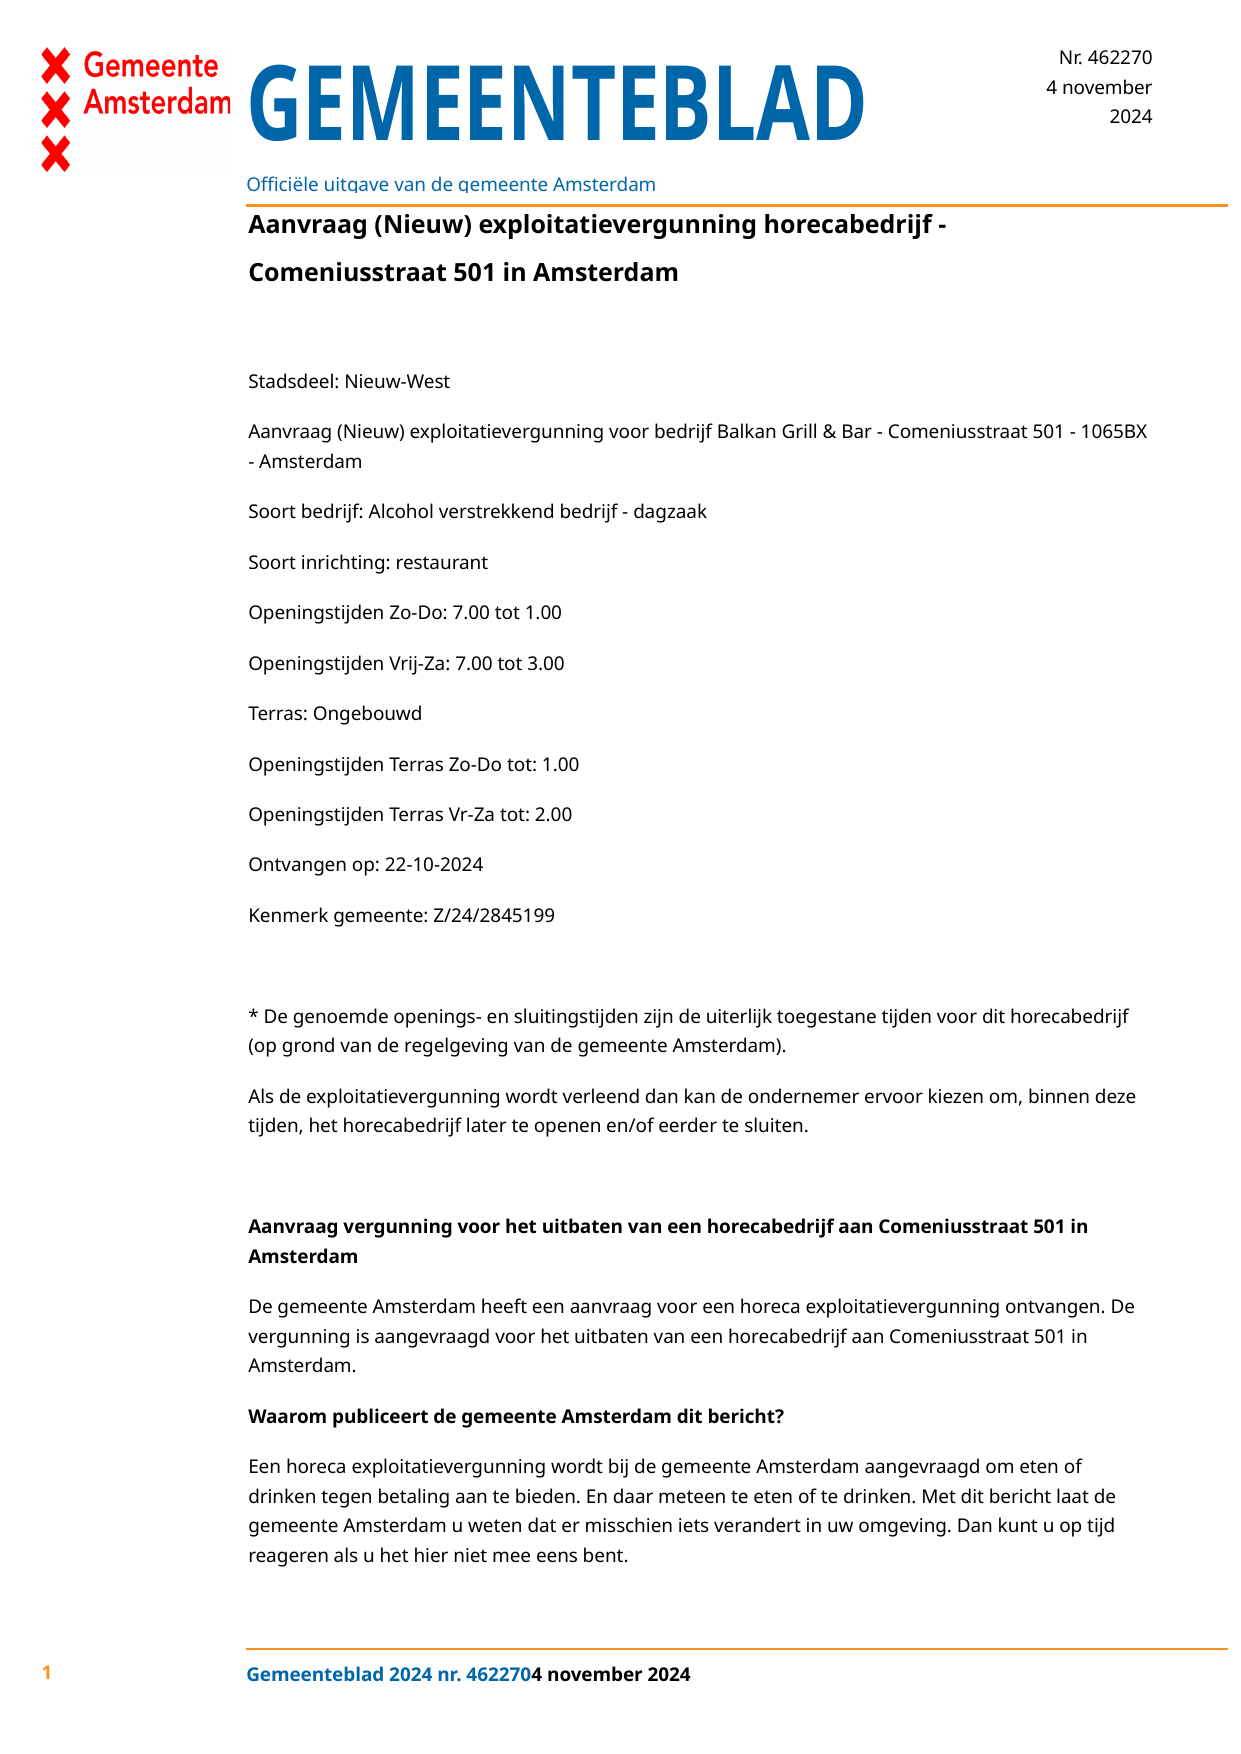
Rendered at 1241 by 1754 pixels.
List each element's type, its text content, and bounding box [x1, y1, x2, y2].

text Openingstijden Terras Zo-Do tot: 1.00 [248, 751, 1152, 777]
text Terras: Ongebouwd [248, 700, 1152, 726]
text De gemeente Amsterdam heeft een aanvraag voor een horeca exploitatievergunning ontvangen. De vergunning is aangevraagd voor het uitbaten van een horecabedrijf aan Comeniusstraat 501 in Amsterdam. [248, 1293, 1152, 1378]
text Openingstijden Vrij-Za: 7.00 tot 3.00 [248, 650, 1152, 676]
text Als de exploitatievergunning wordt verleend dan kan de ondernemer ervoor kiezen om, binnen deze tijden, het horecabedrijf later te openen en/of eerder te sluiten. [248, 1083, 1152, 1138]
text Ontvangen op: 22-10-2024 [248, 852, 1152, 877]
text Openingstijden Terras Vr-Za tot: 2.00 [248, 801, 1152, 827]
text Aanvraag (Nieuw) exploitatievergunning voor bedrijf Balkan Grill & Bar - Comeniusstraat 501 - 1065BX - Amsterdam [248, 419, 1152, 474]
text Aanvraag vergunning voor het uitbaten van een horecabedrijf aan Comeniusstraat 501 in Amsterdam [248, 1213, 1152, 1269]
text Aanvraag (Nieuw) exploitatievergunning horecabedrijf - Comeniusstraat 501 in Amsterdam [248, 207, 1152, 288]
text Openingstijden Zo-Do: 7.00 tot 1.00 [248, 599, 1152, 625]
text Een horeca exploitatievergunning wordt bij de gemeente Amsterdam aangevraagd om eten of drinken tegen betaling aan te bieden. En daar meteen te eten of te drinken. Met dit bericht laat de gemeente Amsterdam u weten dat er misschien iets verandert in uw omgeving. Dan kunt u op tijd reageren als u het hier niet mee eens bent. [248, 1453, 1152, 1568]
picture [41, 47, 231, 172]
text * De genoemde openings- en sluitingstijden zijn de uiterlijk toegestane tijden voor dit horecabedrijf (op grond van de regelgeving van de gemeente Amsterdam). [248, 1003, 1152, 1058]
text Stadsdeel: Nieuw-West [248, 368, 1152, 394]
text Kenmerk gemeente: Z/24/2845199 [248, 902, 1152, 928]
text Soort bedrijf: Alcohol verstrekkend bedrijf - dagzaak [248, 499, 1152, 524]
text Waarom publiceert de gemeente Amsterdam dit bericht? [248, 1403, 1152, 1429]
text Soort inrichting: restaurant [248, 549, 1152, 575]
